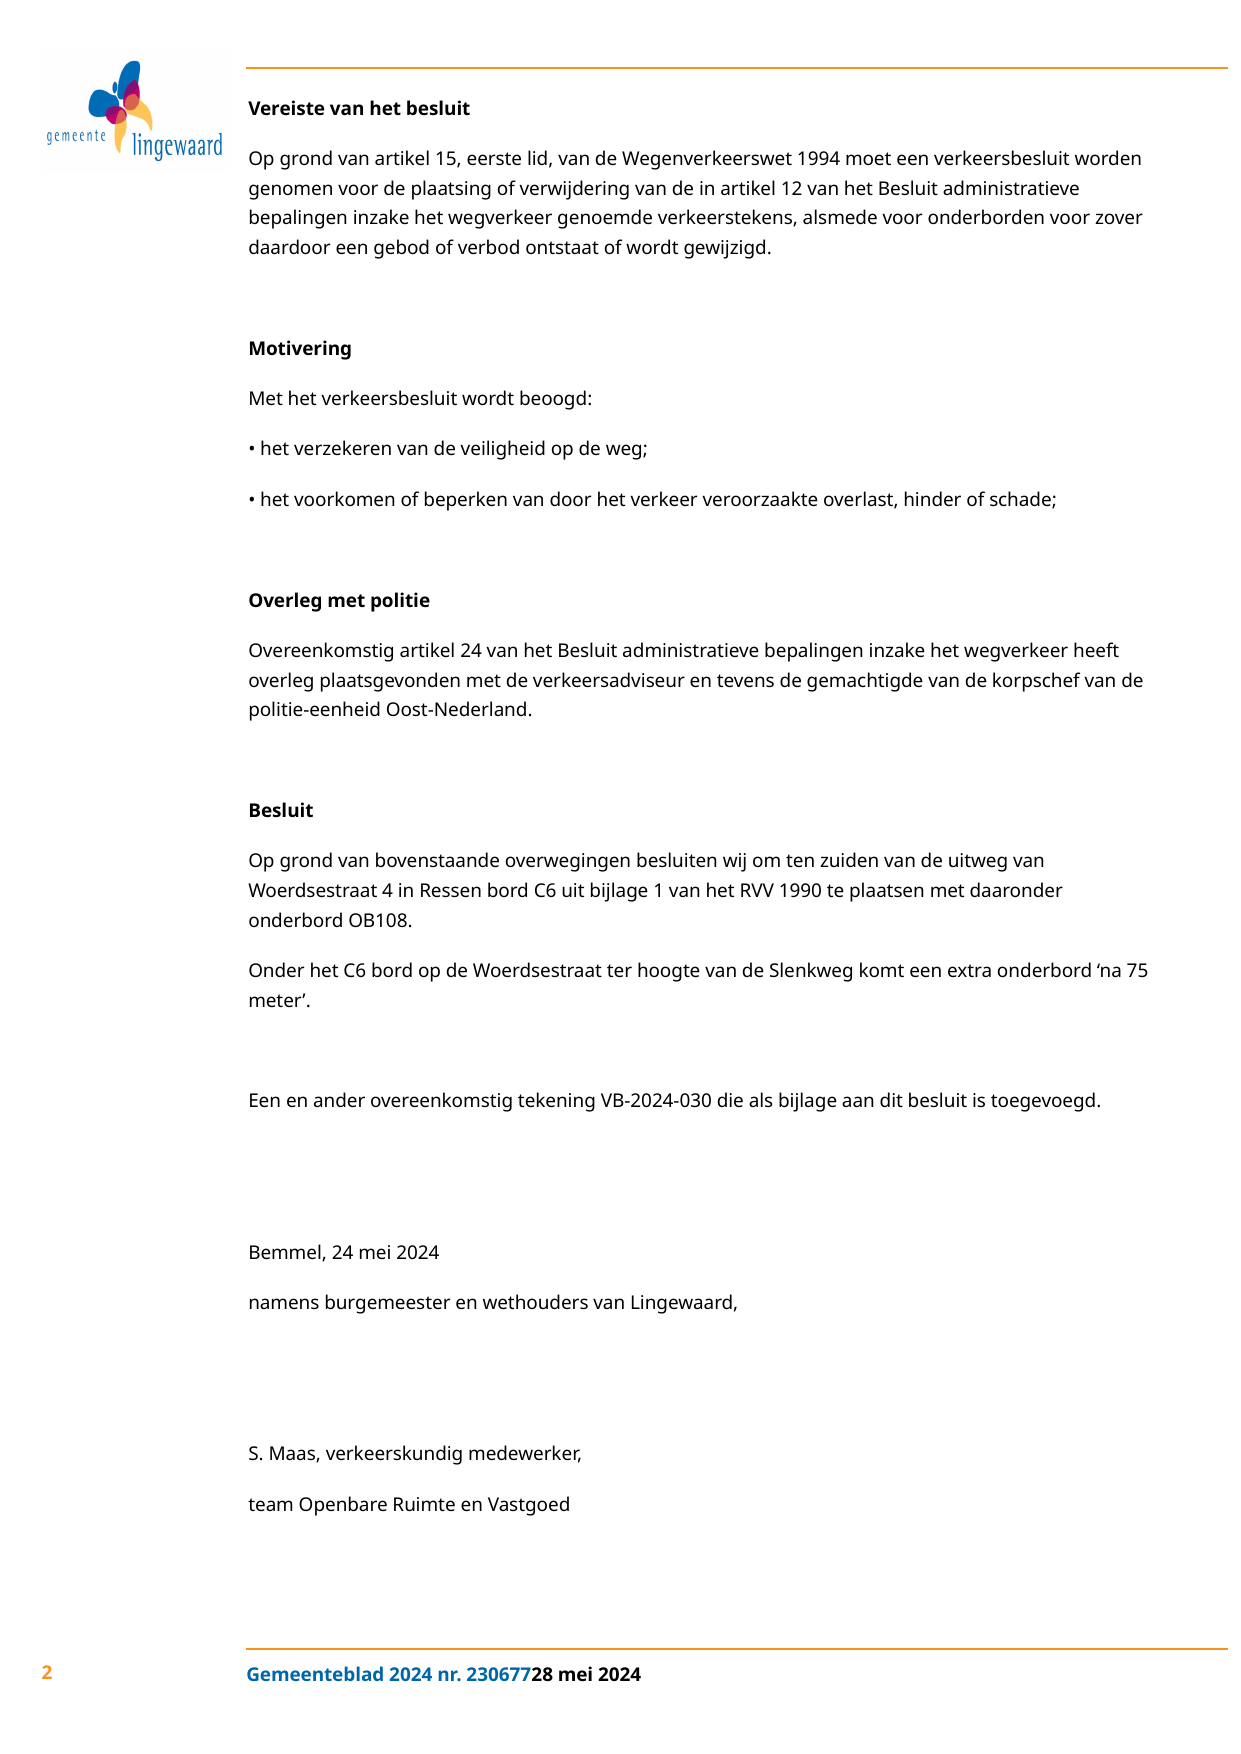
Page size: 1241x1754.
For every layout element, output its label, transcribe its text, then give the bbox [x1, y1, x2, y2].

text Onder het C6 bord op de Woerdsestraat ter hoogte van de Slenkweg komt een extra onderbord ‘na 75 meter’. [248, 957, 1152, 1013]
text S. Maas, verkeerskundig medewerker, [248, 1441, 1152, 1466]
text Vereiste van het besluit [248, 95, 1152, 121]
text Een en ander overeenkomstig tekening VB-2024-030 die als bijlage aan dit besluit is toegevoegd. [248, 1088, 1152, 1113]
text Bemmel, 24 mei 2024 [248, 1239, 1152, 1265]
text Op grond van bovenstaande overwegingen besluiten wij om ten zuiden van de uitweg van Woerdsestraat 4 in Ressen bord C6 uit bijlage 1 van het RVV 1990 te plaatsen met daaronder onderbord OB108. [248, 848, 1152, 933]
picture [41, 47, 231, 172]
text team Openbare Ruimte en Vastgoed [248, 1491, 1152, 1517]
text Met het verkeersbesluit wordt beoogd: [248, 385, 1152, 411]
text • het verzekeren van de veiligheid op de weg; [248, 436, 1152, 461]
text namens burgemeester en wethouders van Lingewaard, [248, 1289, 1152, 1315]
text Motivering [248, 335, 1152, 361]
text Op grond van artikel 15, eerste lid, van de Wegenverkeerswet 1994 moet een verkeersbesluit worden genomen voor de plaatsing of verwijdering van de in artikel 12 van het Besluit administratieve bepalingen inzake het wegverkeer genoemde verkeerstekens, alsmede voor onderborden voor zover daardoor een gebod of verbod ontstaat of wordt gewijzigd. [248, 145, 1152, 260]
text Overleg met politie [248, 587, 1152, 613]
text Besluit [248, 797, 1152, 823]
text • het voorkomen of beperken van door het verkeer veroorzaakte overlast, hinder of schade; [248, 486, 1152, 512]
text Overeenkomstig artikel 24 van het Besluit administratieve bepalingen inzake het wegverkeer heeft overleg plaatsgevonden met de verkeersadviseur en tevens de gemachtigde van de korpschef van de politie-eenheid Oost-Nederland. [248, 637, 1152, 722]
